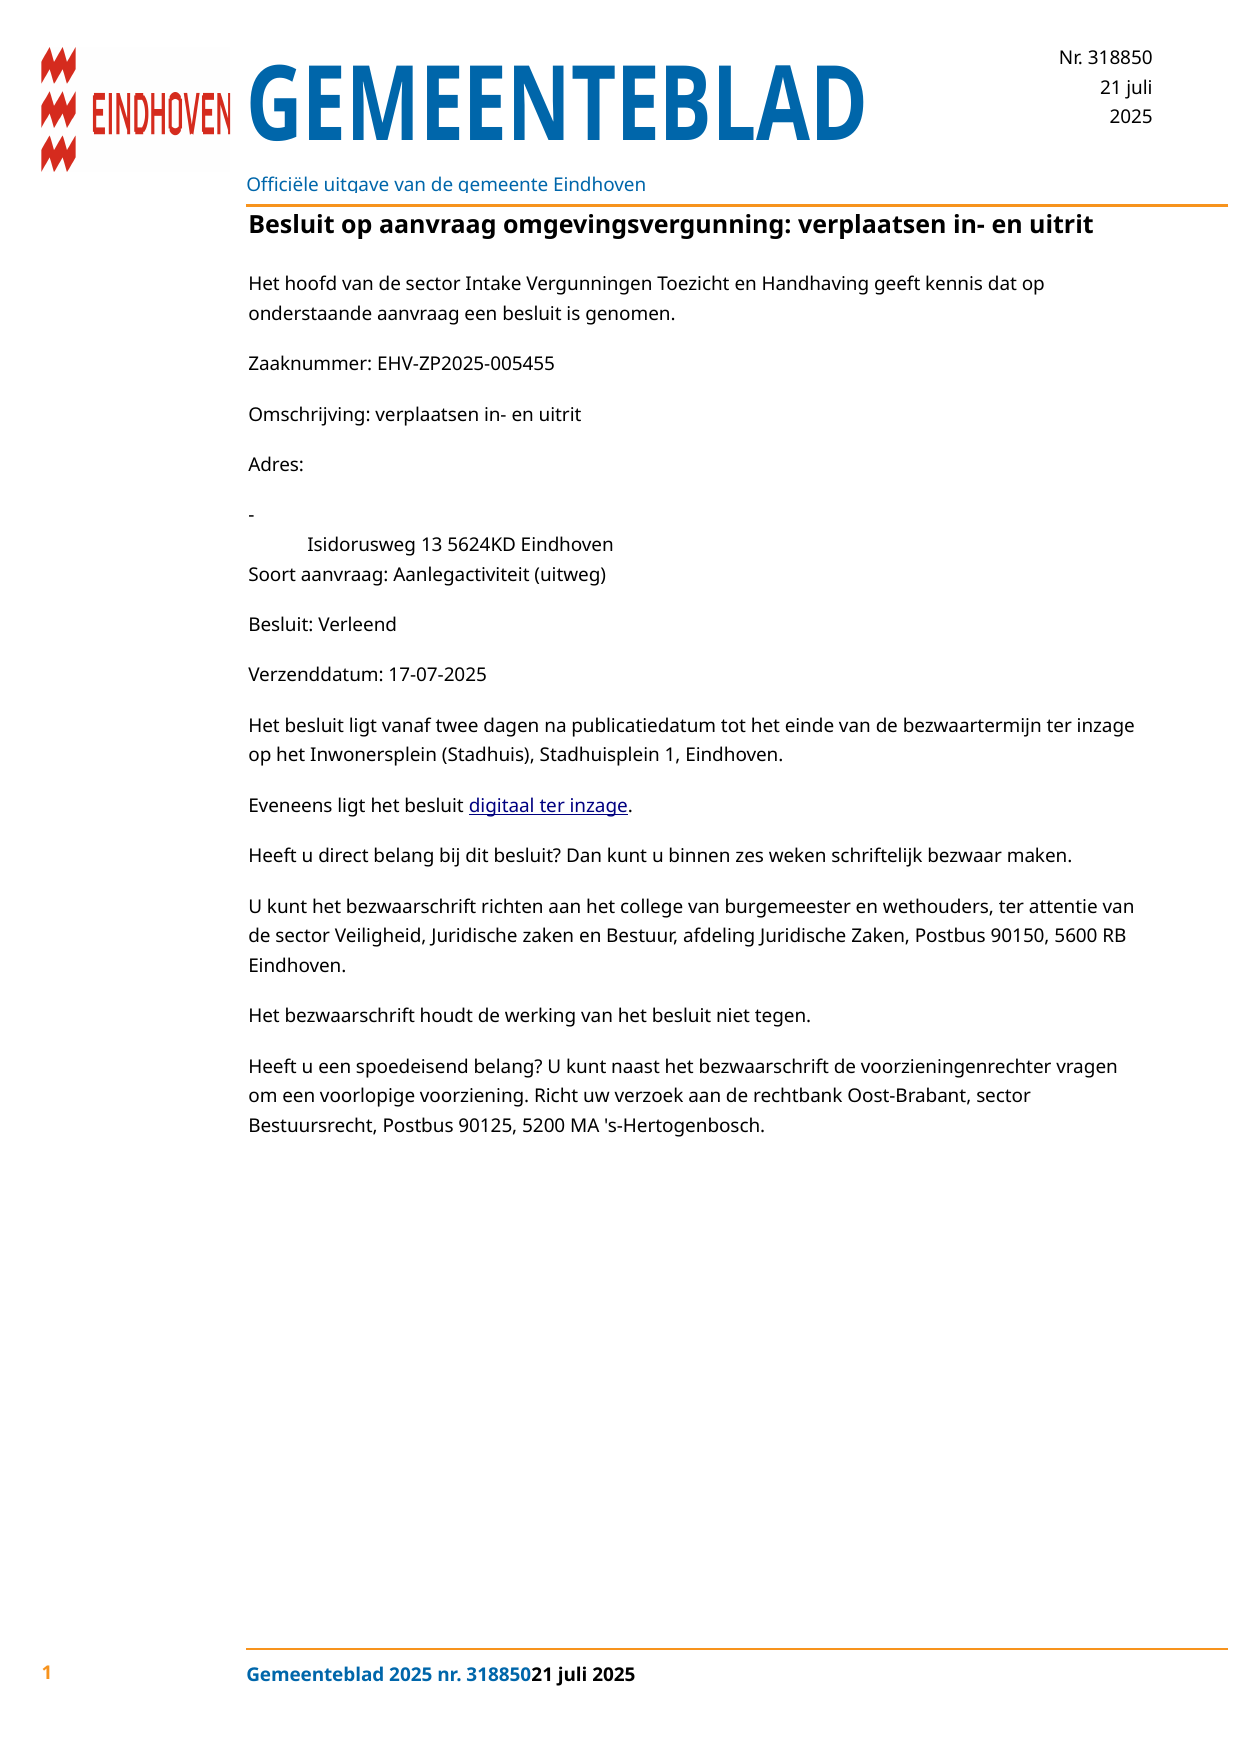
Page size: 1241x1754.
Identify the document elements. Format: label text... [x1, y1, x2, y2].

text Het bezwaarschrift houdt de werking van het besluit niet tegen. [248, 1002, 1152, 1028]
text Soort aanvraag: Aanlegactiviteit (uitweg) [248, 561, 1152, 586]
picture [41, 47, 231, 172]
text Besluit: Verleend [248, 611, 1152, 637]
text Adres: [248, 451, 1152, 477]
text Verzenddatum: 17-07-2025 [248, 662, 1152, 687]
text Het besluit ligt vanaf twee dagen na publicatiedatum tot het einde van de bezwaartermijn ter inzage op het Inwonersplein (Stadhuis), Stadhuisplein 1, Eindhoven. [248, 712, 1152, 767]
text Eveneens ligt het besluit digitaal ter inzage. [248, 792, 1152, 818]
text Zaaknummer: EHV-ZP2025-005455 [248, 350, 1152, 376]
text Omschrijving: verplaatsen in- en uitrit [248, 401, 1152, 426]
text Besluit op aanvraag omgevingsvergunning: verplaatsen in- en uitrit [248, 207, 1152, 241]
list Isidorusweg 13 5624KD Eindhoven [248, 531, 1152, 557]
text U kunt het bezwaarschrift richten aan het college van burgemeester en wethouders, ter attentie van de sector Veiligheid, Juridische zaken en Bestuur, afdeling Juridische Zaken, Postbus 90150, 5600 RB Eindhoven. [248, 893, 1152, 978]
text Het hoofd van de sector Intake Vergunningen Toezicht en Handhaving geeft kennis dat op onderstaande aanvraag een besluit is genomen. [248, 270, 1152, 326]
text Heeft u een spoedeisend belang? U kunt naast het bezwaarschrift de voorzieningenrechter vragen om een voorlopige voorziening. Richt uw verzoek aan de rechtbank Oost-Brabant, sector Bestuursrecht, Postbus 90125, 5200 MA 's-Hertogenbosch. [248, 1053, 1152, 1138]
text Heeft u direct belang bij dit besluit? Dan kunt u binnen zes weken schriftelijk bezwaar maken. [248, 842, 1152, 868]
